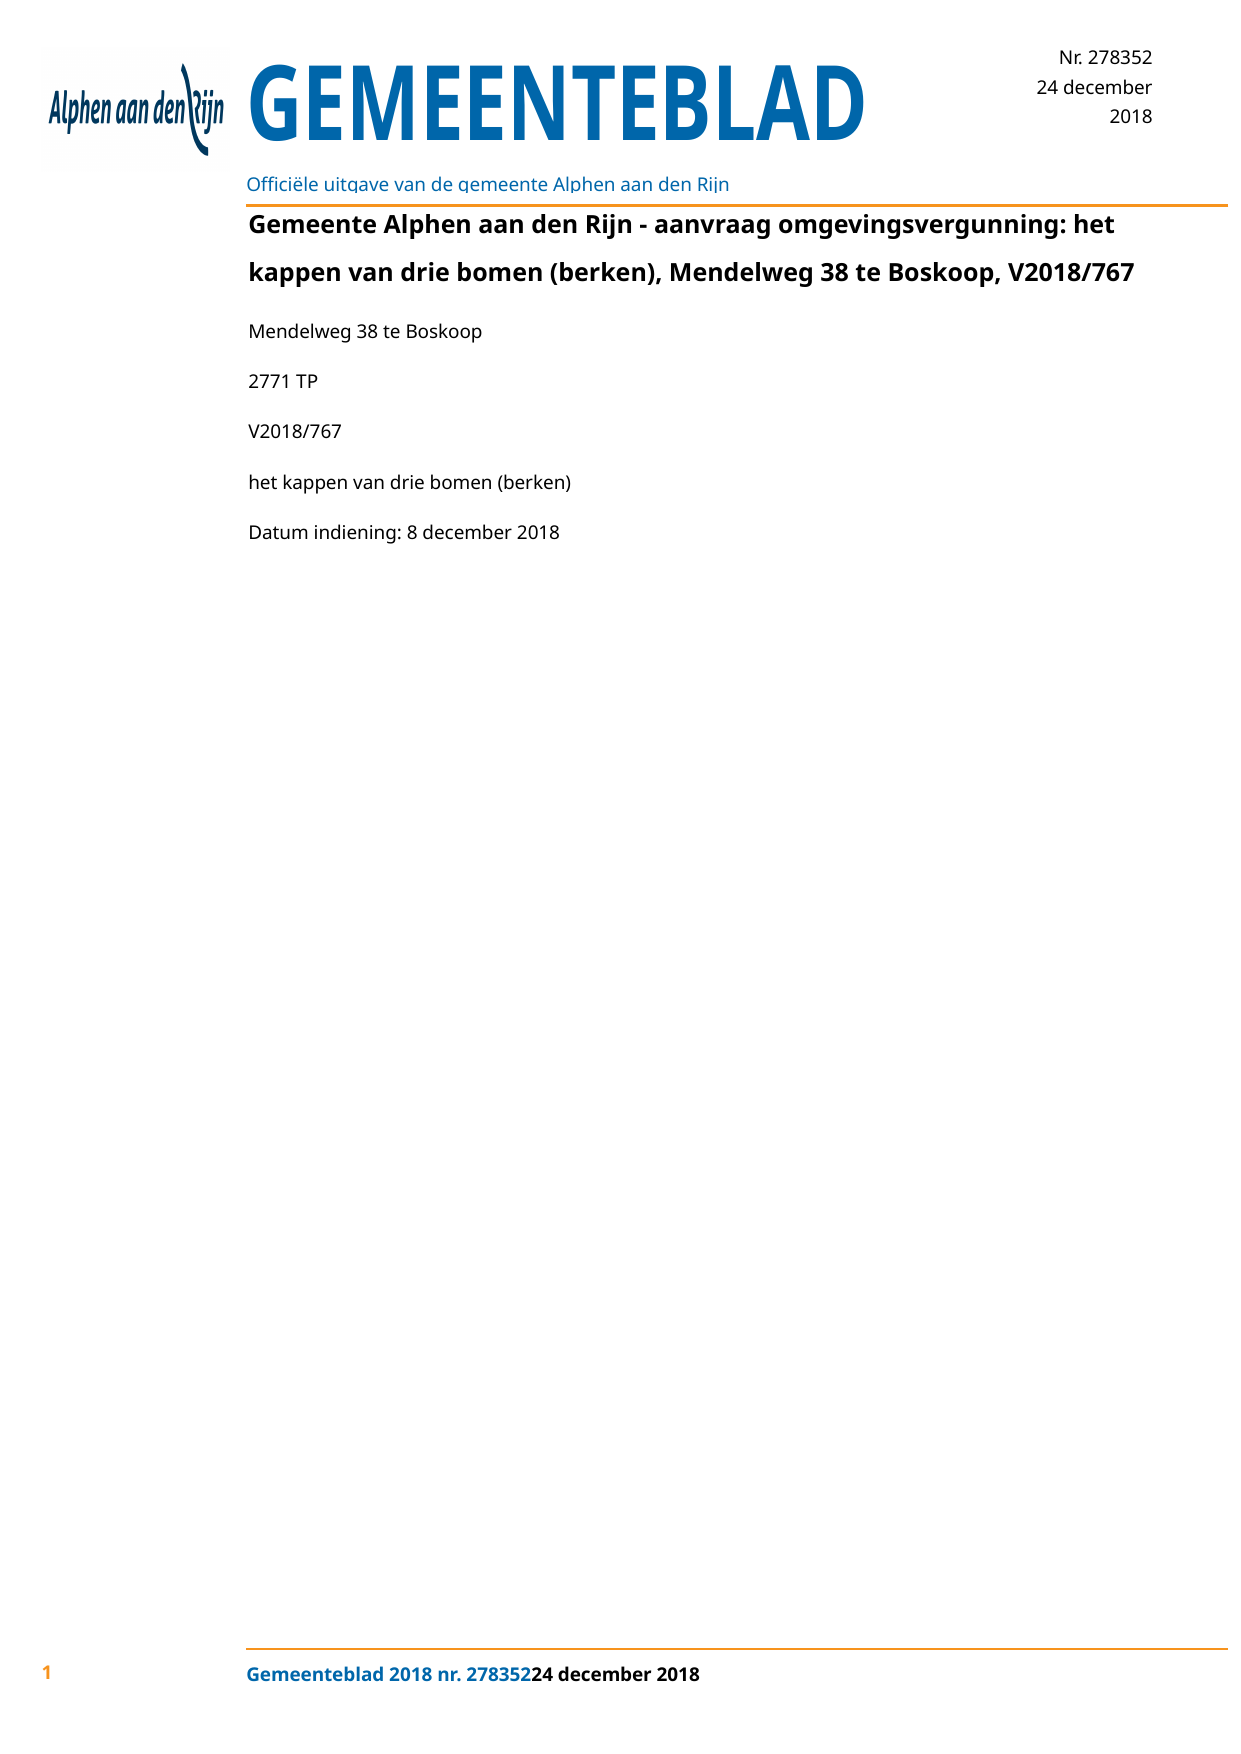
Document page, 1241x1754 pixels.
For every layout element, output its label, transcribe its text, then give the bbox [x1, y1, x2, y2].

picture [41, 47, 231, 172]
text V2018/767 [248, 419, 1152, 444]
text het kappen van drie bomen (berken) [248, 469, 1152, 495]
text Datum indiening: 8 december 2018 [248, 519, 1152, 545]
text 2771 TP [248, 368, 1152, 394]
text Gemeente Alphen aan den Rijn - aanvraag omgevingsvergunning: het kappen van drie bomen (berken), Mendelweg 38 te Boskoop, V2018/767 [248, 207, 1152, 288]
text Mendelweg 38 te Boskoop [248, 318, 1152, 344]
